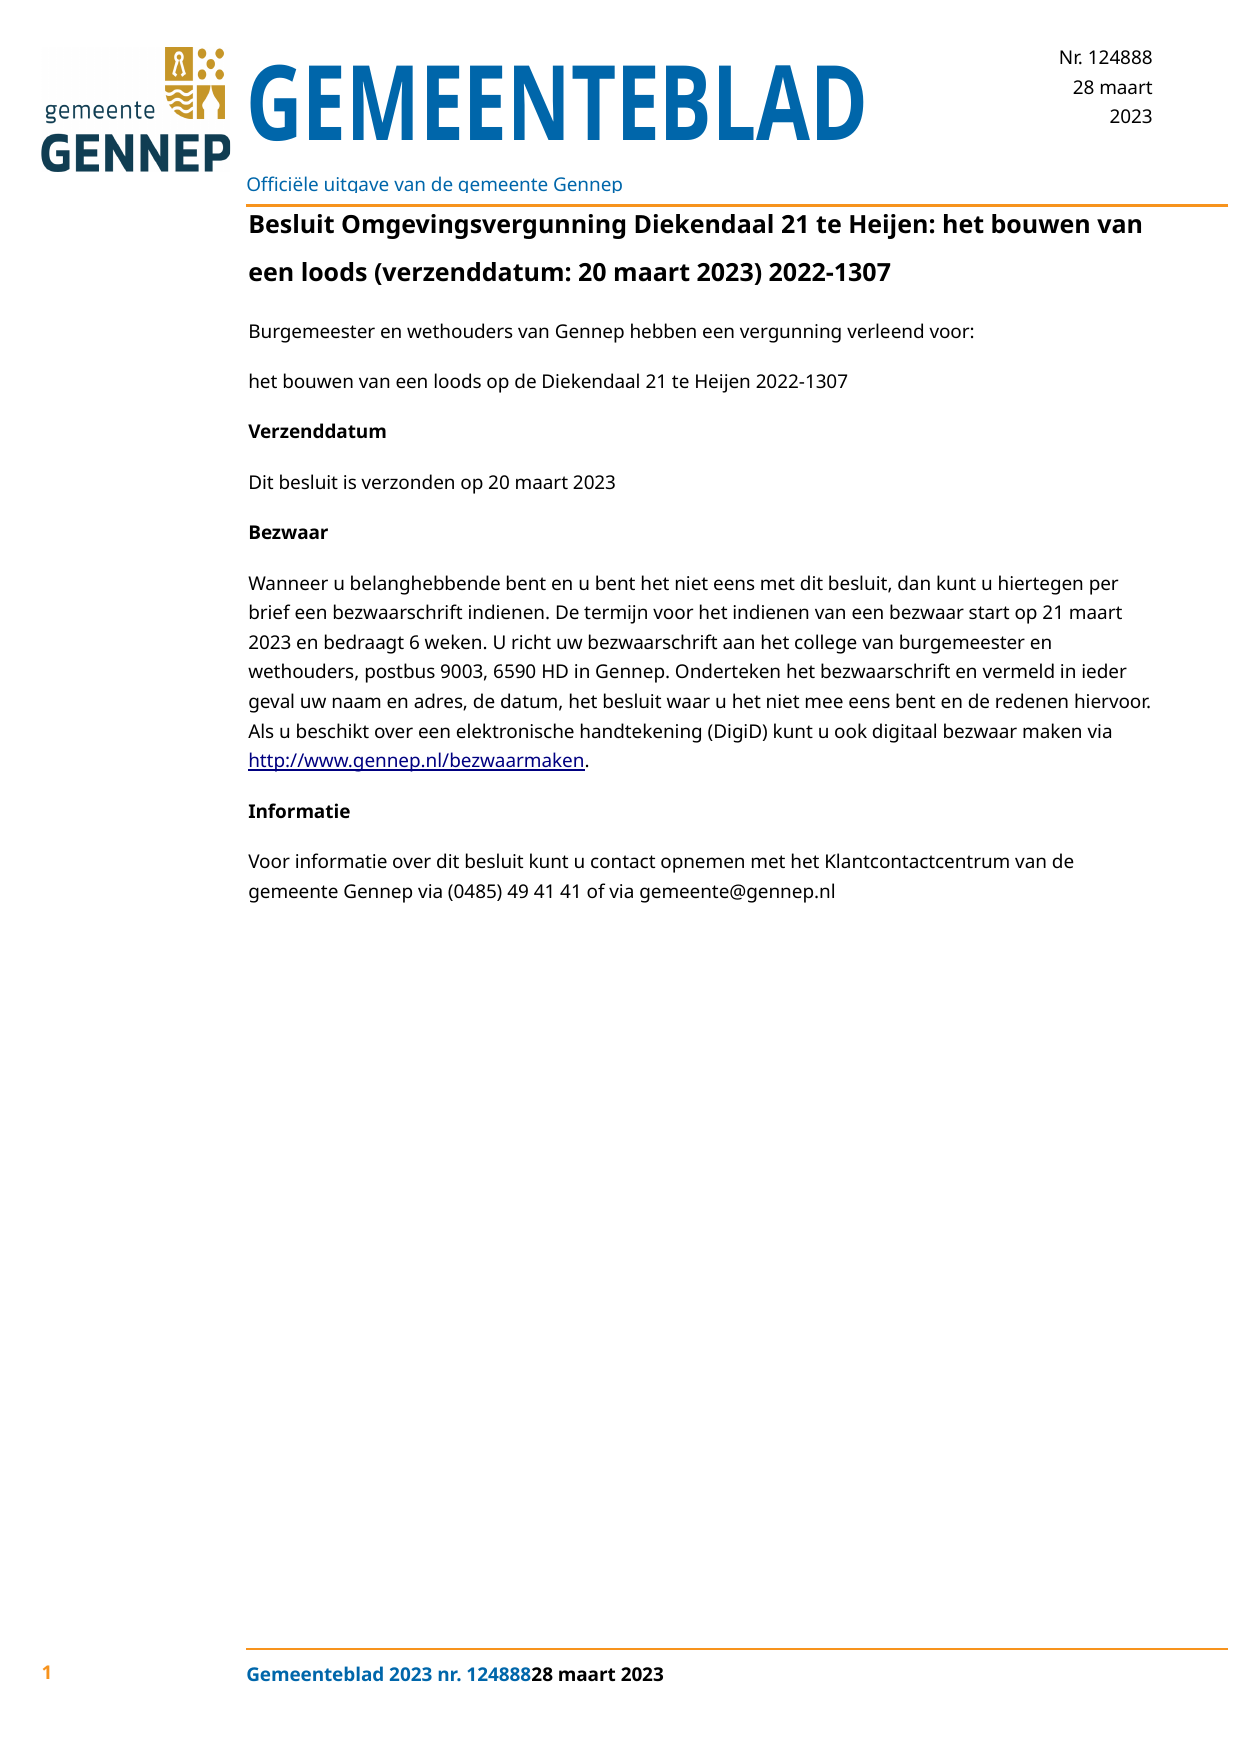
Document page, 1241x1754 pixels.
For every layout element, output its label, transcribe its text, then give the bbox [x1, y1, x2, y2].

text Voor informatie over dit besluit kunt u contact opnemen met het Klantcontactcentrum van de gemeente Gennep via (0485) 49 41 41 of via gemeente@gennep.nl [248, 848, 1152, 904]
text Informatie [248, 798, 1152, 824]
text Wanneer u belanghebbende bent en u bent het niet eens met dit besluit, dan kunt u hiertegen per brief een bezwaarschrift indienen. De termijn voor het indienen van een bezwaar start op 21 maart 2023 en bedraagt 6 weken. U richt uw bezwaarschrift aan het college van burgemeester en wethouders, postbus 9003, 6590 HD in Gennep. Onderteken het bezwaarschrift en vermeld in ieder geval uw naam en adres, de datum, het besluit waar u het niet mee eens bent en de redenen hiervoor. Als u beschikt over een elektronische handtekening (DigiD) kunt u ook digitaal bezwaar maken via http://www.gennep.nl/bezwaarmaken. [248, 570, 1152, 773]
text het bouwen van een loods op de Diekendaal 21 te Heijen 2022-1307 [248, 368, 1152, 394]
picture [41, 47, 231, 172]
text Verzenddatum [248, 419, 1152, 444]
text Dit besluit is verzonden op 20 maart 2023 [248, 469, 1152, 495]
text Besluit Omgevingsvergunning Diekendaal 21 te Heijen: het bouwen van een loods (verzenddatum: 20 maart 2023) 2022-1307 [248, 207, 1152, 288]
text Burgemeester en wethouders van Gennep hebben een vergunning verleend voor: [248, 318, 1152, 344]
text Bezwaar [248, 519, 1152, 545]
